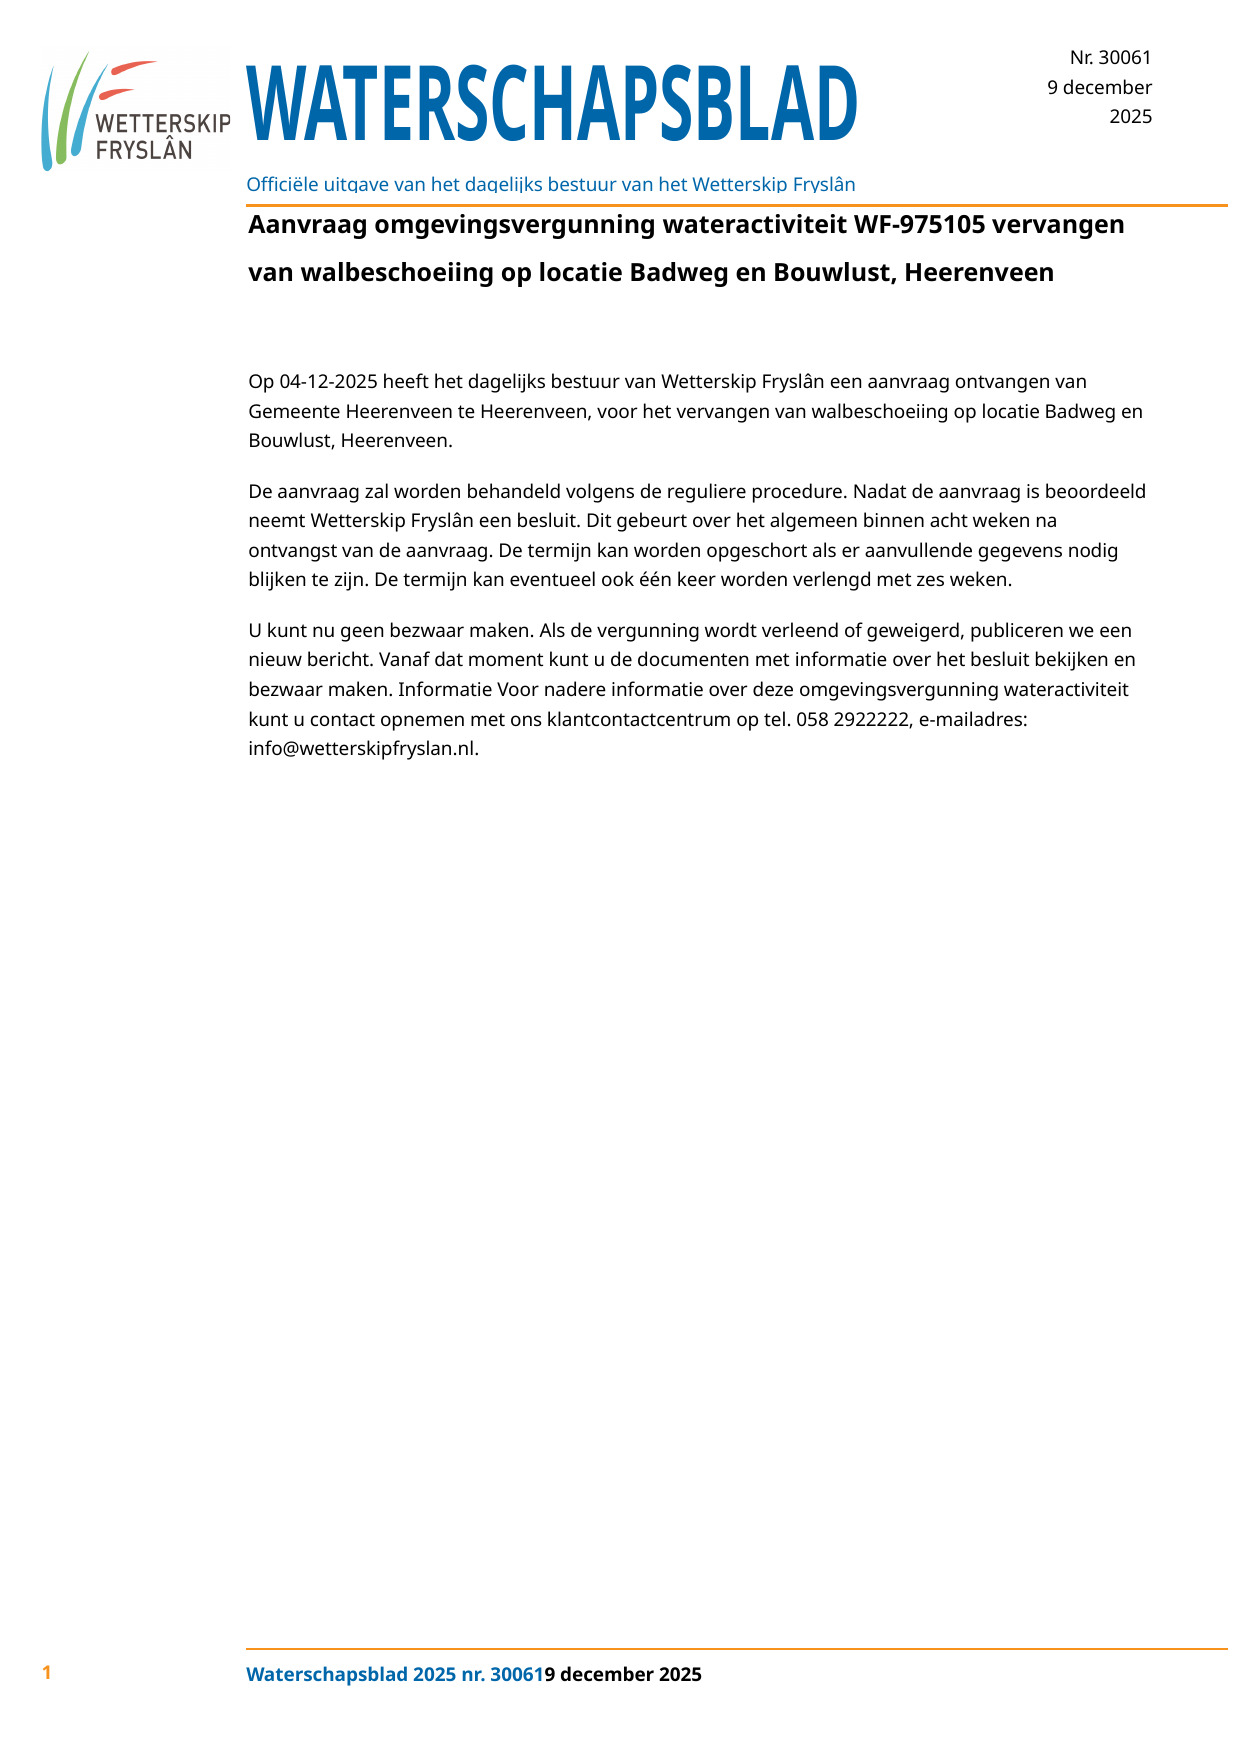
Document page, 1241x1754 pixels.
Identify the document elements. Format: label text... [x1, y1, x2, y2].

picture [41, 47, 231, 172]
text U kunt nu geen bezwaar maken. Als de vergunning wordt verleend of geweigerd, publiceren we een nieuw bericht. Vanaf dat moment kunt u de documenten met informatie over het besluit bekijken en bezwaar maken. Informatie Voor nadere informatie over deze omgevingsvergunning wateractiviteit kunt u contact opnemen met ons klantcontactcentrum op tel. 058 2922222, e-mailadres: info@wetterskipfryslan.nl. [248, 617, 1152, 761]
text Aanvraag omgevingsvergunning wateractiviteit WF-975105 vervangen van walbeschoeiing op locatie Badweg en Bouwlust, Heerenveen [248, 207, 1152, 288]
text De aanvraag zal worden behandeld volgens de reguliere procedure. Nadat de aanvraag is beoordeeld neemt Wetterskip Fryslân een besluit. Dit gebeurt over het algemeen binnen acht weken na ontvangst van de aanvraag. De termijn kan worden opgeschort als er aanvullende gegevens nodig blijken te zijn. De termijn kan eventueel ook één keer worden verlengd met zes weken. [248, 478, 1152, 592]
text Op 04-12-2025 heeft het dagelijks bestuur van Wetterskip Fryslân een aanvraag ontvangen van Gemeente Heerenveen te Heerenveen, voor het vervangen van walbeschoeiing op locatie Badweg en Bouwlust, Heerenveen. [248, 368, 1152, 453]
